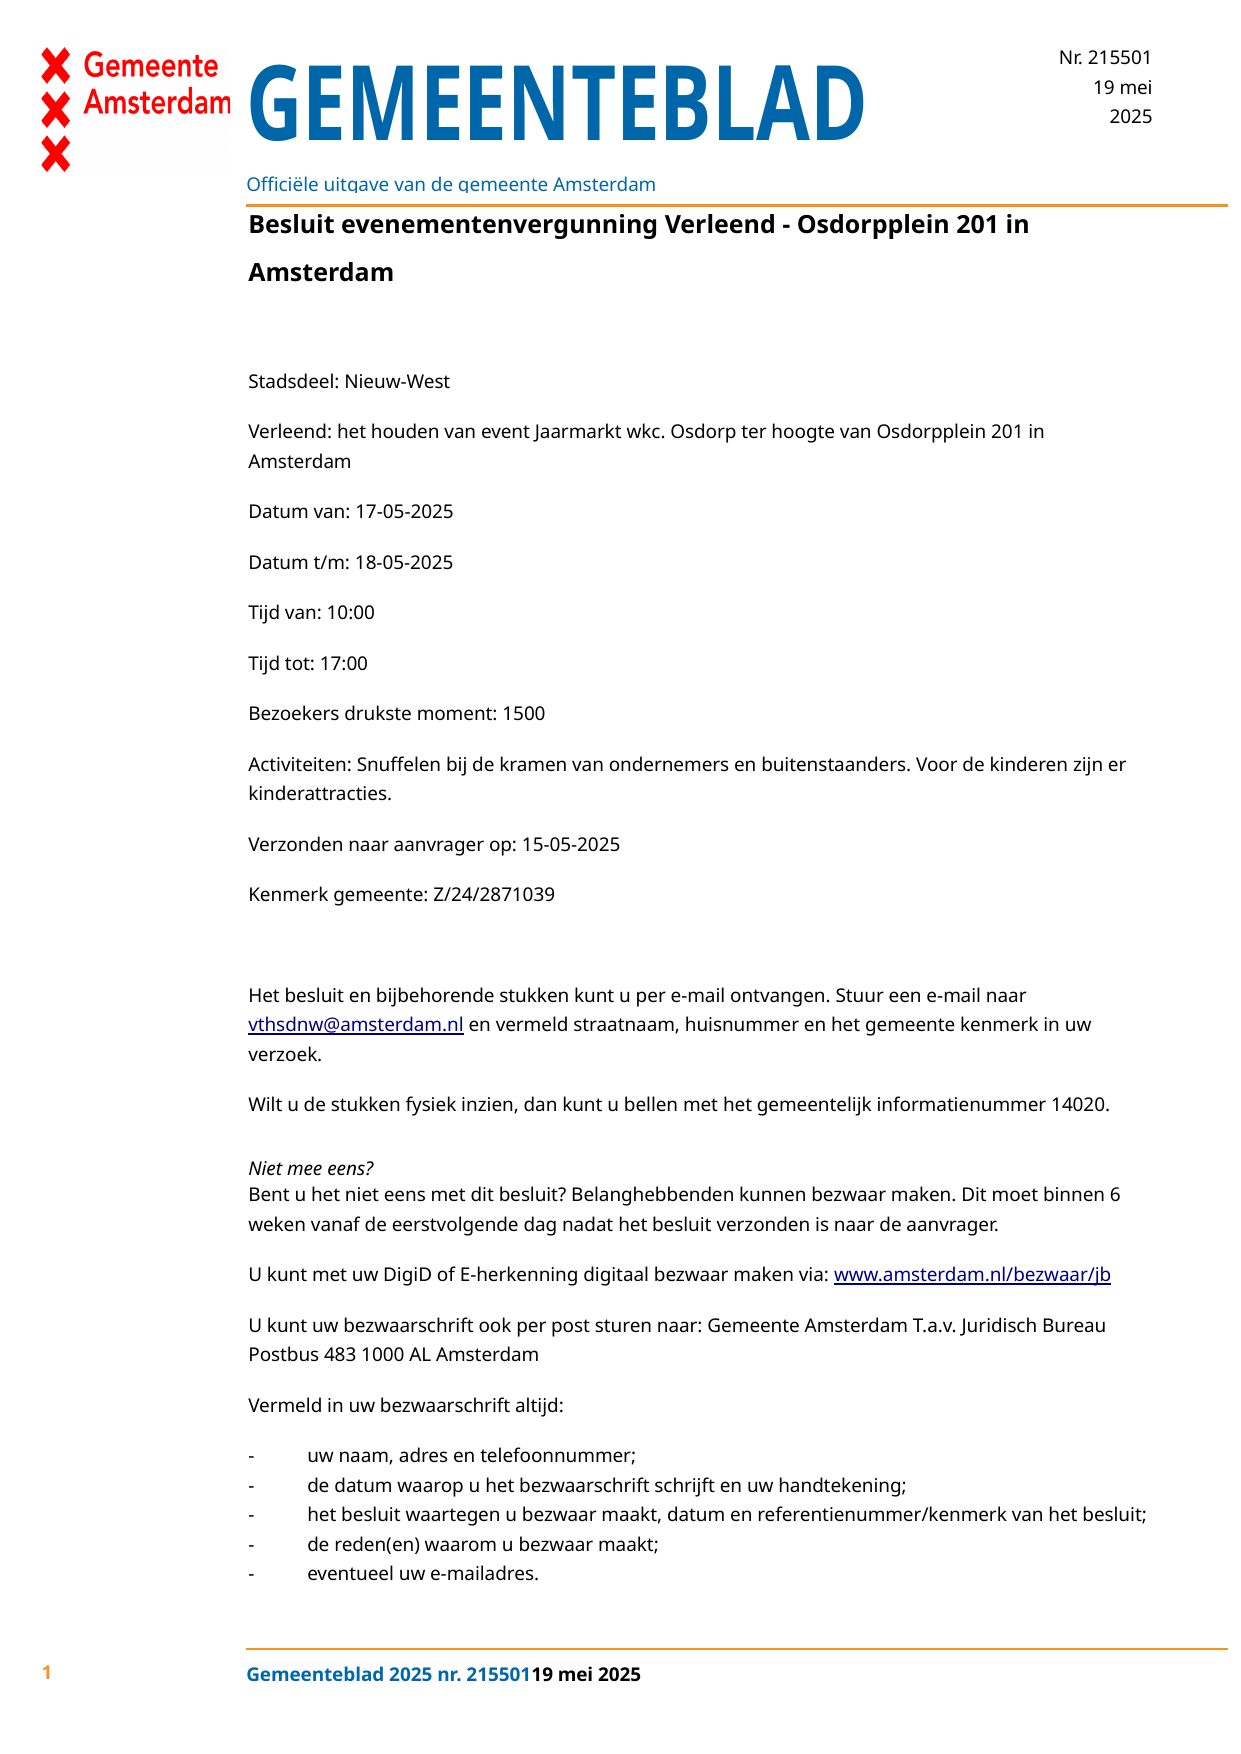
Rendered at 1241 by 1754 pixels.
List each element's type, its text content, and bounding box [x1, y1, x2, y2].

text Bezoekers drukste moment: 1500 [248, 700, 1152, 726]
text Vermeld in uw bezwaarschrift altijd: [248, 1392, 1152, 1417]
text Wilt u de stukken fysiek inzien, dan kunt u bellen met het gemeentelijk informatienummer 14020. [248, 1092, 1152, 1117]
text Stadsdeel: Nieuw-West [248, 368, 1152, 394]
text Besluit evenementenvergunning Verleend - Osdorpplein 201 in Amsterdam [248, 207, 1152, 288]
text Het besluit en bijbehorende stukken kunt u per e-mail ontvangen. Stuur een e-mail naar vthsdnw@amsterdam.nl en vermeld straatnaam, huisnummer en het gemeente kenmerk in uw verzoek. [248, 982, 1152, 1067]
text Niet mee eens? [248, 1156, 1152, 1181]
text Verzonden naar aanvrager op: 15-05-2025 [248, 831, 1152, 857]
text Activiteiten: Snuffelen bij de kramen van ondernemers en buitenstaanders. Voor de kinderen zijn er kinderattracties. [248, 751, 1152, 806]
text U kunt uw bezwaarschrift ook per post sturen naar: Gemeente Amsterdam T.a.v. Juridisch Bureau Postbus 483 1000 AL Amsterdam [248, 1312, 1152, 1367]
text Kenmerk gemeente: Z/24/2871039 [248, 881, 1152, 907]
text U kunt met uw DigiD of E-herkenning digitaal bezwaar maken via: www.amsterdam.nl/bezwaar/jb [248, 1261, 1152, 1287]
text Datum van: 17-05-2025 [248, 499, 1152, 524]
list de reden(en) waarom u bezwaar maakt; [248, 1531, 1152, 1557]
text Datum t/m: 18-05-2025 [248, 549, 1152, 575]
list uw naam, adres en telefoonnummer; [248, 1442, 1152, 1468]
list eventueel uw e-mailadres. [248, 1561, 1152, 1586]
list het besluit waartegen u bezwaar maakt, datum en referentienummer/kenmerk van het besluit; [248, 1501, 1152, 1527]
picture [41, 47, 231, 172]
text Verleend: het houden van event Jaarmarkt wkc. Osdorp ter hoogte van Osdorpplein 201 in Amsterdam [248, 419, 1152, 474]
text Bent u het niet eens met dit besluit? Belanghebbenden kunnen bezwaar maken. Dit moet binnen 6 weken vanaf de eerstvolgende dag nadat het besluit verzonden is naar de aanvrager. [248, 1181, 1152, 1237]
text Tijd van: 10:00 [248, 599, 1152, 625]
text Tijd tot: 17:00 [248, 650, 1152, 676]
list de datum waarop u het bezwaarschrift schrijft en uw handtekening; [248, 1472, 1152, 1497]
